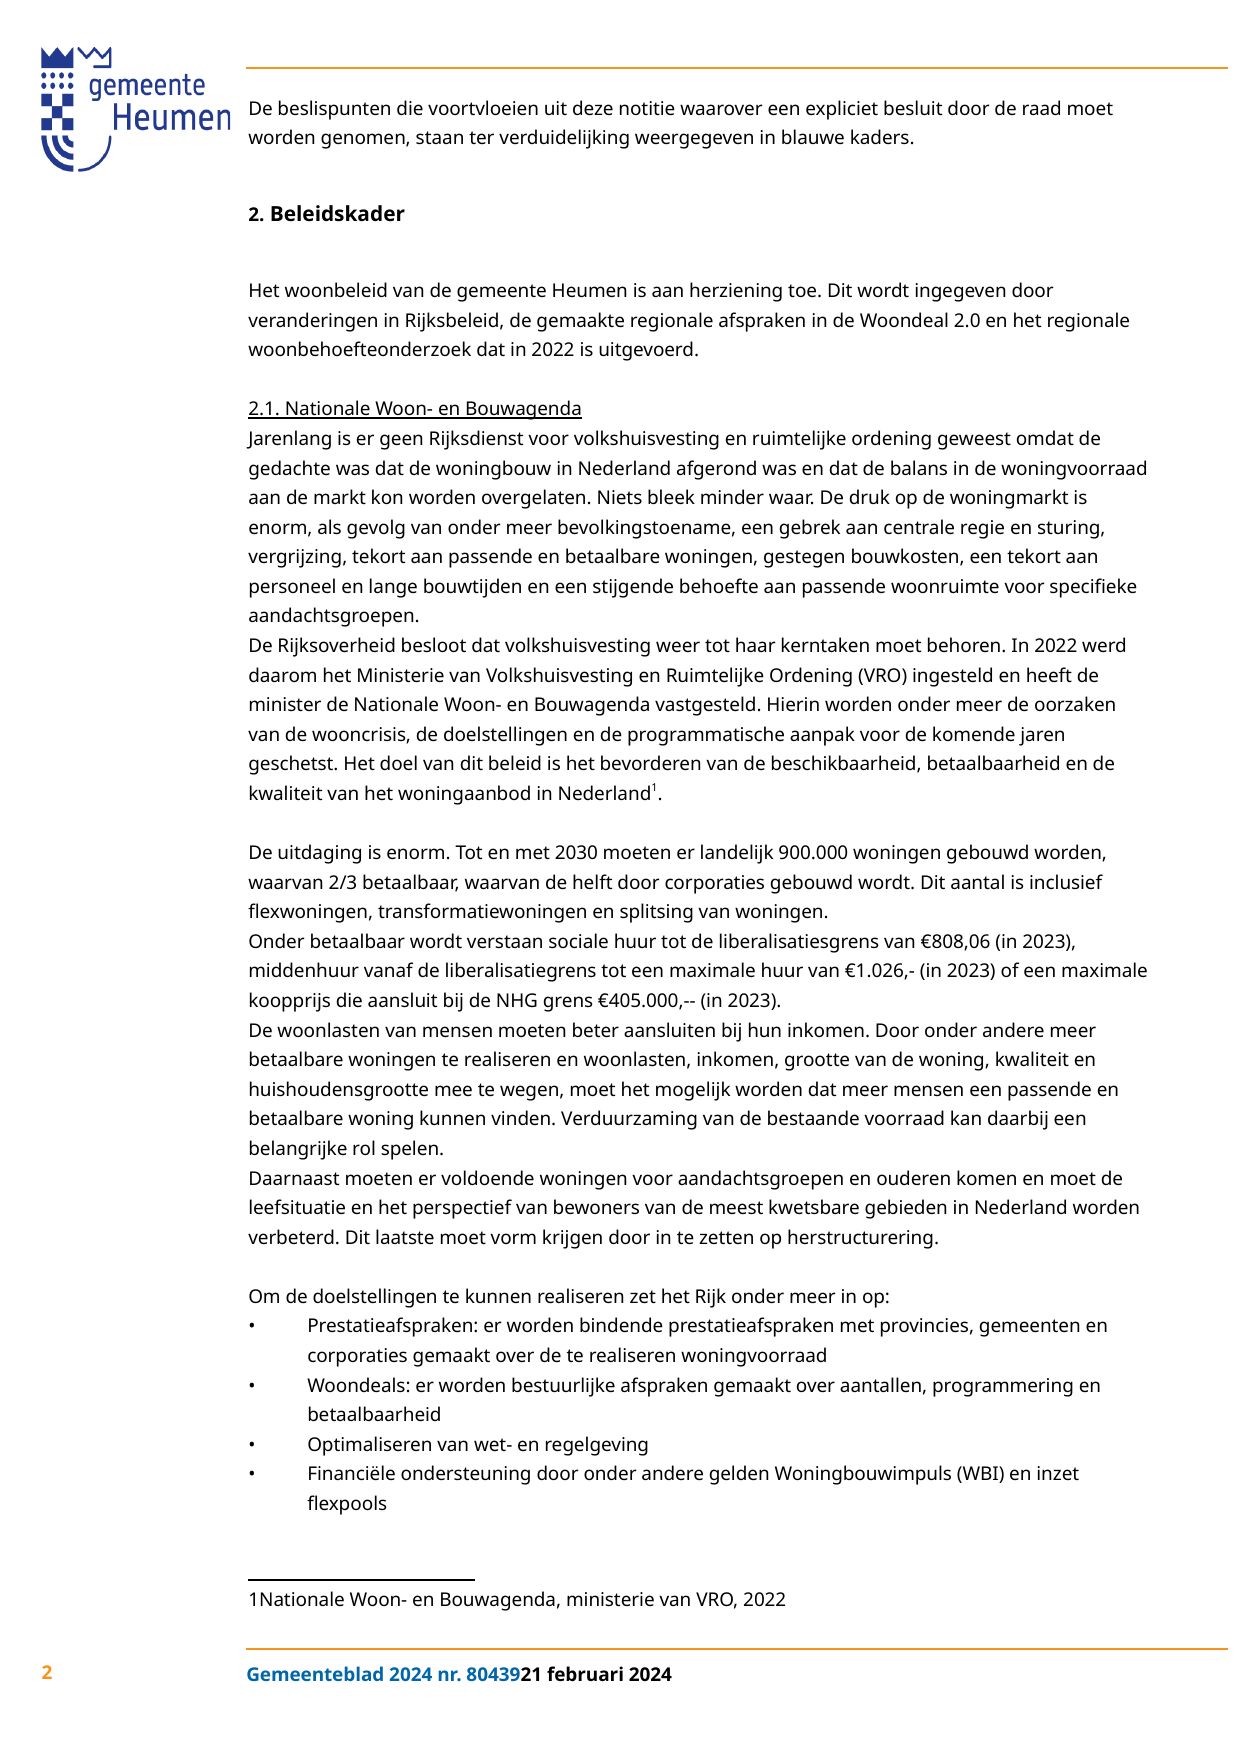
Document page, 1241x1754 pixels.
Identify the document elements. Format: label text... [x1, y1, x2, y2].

text De woonlasten van mensen moeten beter aansluiten bij hun inkomen. Door onder andere meer betaalbare woningen te realiseren en woonlasten, inkomen, grootte van de woning, kwaliteit en huishoudensgrootte mee te wegen, moet het mogelijk worden dat meer mensen een passende en betaalbare woning kunnen vinden. Verduurzaming van de bestaande voorraad kan daarbij een belangrijke rol spelen. [248, 1017, 1152, 1161]
list Prestatieafspraken: er worden bindende prestatieafspraken met provincies, gemeenten en corporaties gemaakt over de te realiseren woningvoorraad [248, 1313, 1152, 1368]
text Het woonbeleid van de gemeente Heumen is aan herziening toe. Dit wordt ingegeven door veranderingen in Rijksbeleid, de gemaakte regionale afspraken in de Woondeal 2.0 en het regionale woonbehoefteonderzoek dat in 2022 is uitgevoerd. [248, 277, 1152, 362]
picture [41, 47, 231, 172]
text De Rijksoverheid besloot dat volkshuisvesting weer tot haar kerntaken moet behoren. In 2022 werd daarom het Ministerie van Volkshuisvesting en Ruimtelijke Ordening (VRO) ingesteld en heeft de minister de Nationale Woon- en Bouwagenda vastgesteld. Hierin worden onder meer de oorzaken van de wooncrisis, de doelstellingen en de programmatische aanpak voor de komende jaren geschetst. Het doel van dit beleid is het bevorderen van de beschikbaarheid, betaalbaarheid en de kwaliteit van het woningaanbod in Nederland. [248, 632, 1152, 806]
text Jarenlang is er geen Rijksdienst voor volkshuisvesting en ruimtelijke ordening geweest omdat de gedachte was dat de woningbouw in Nederland afgerond was en dat de balans in de woningvoorraad aan de markt kon worden overgelaten. Niets bleek minder waar. De druk op de woningmarkt is enorm, als gevolg van onder meer bevolkingstoename, een gebrek aan centrale regie en sturing, vergrijzing, tekort aan passende en betaalbare woningen, gestegen bouwkosten, een tekort aan personeel en lange bouwtijden en een stijgende behoefte aan passende woonruimte voor specifieke aandachtsgroepen. [248, 425, 1152, 628]
list Optimaliseren van wet- en regelgeving [248, 1431, 1152, 1457]
text Onder betaalbaar wordt verstaan sociale huur tot de liberalisatiesgrens van €808,06 (in 2023), middenhuur vanaf de liberalisatiegrens tot een maximale huur van €1.026,- (in 2023) of een maximale koopprijs die aansluit bij de NHG grens €405.000,-- (in 2023). [248, 928, 1152, 1013]
list Financiële ondersteuning door onder andere gelden Woningbouwimpuls (WBI) en inzet flexpools [248, 1461, 1152, 1516]
text Daarnaast moeten er voldoende woningen voor aandachtsgroepen en ouderen komen en moet de leefsituatie en het perspectief van bewoners van de meest kwetsbare gebieden in Nederland worden verbeterd. Dit laatste moet vorm krijgen door in te zetten op herstructurering. [248, 1165, 1152, 1250]
text Om de doelstellingen te kunnen realiseren zet het Rijk onder meer in op: [248, 1283, 1152, 1309]
text Nationale Woon- en Bouwagenda, ministerie van VRO, 2022 [248, 1586, 1152, 1612]
list Woondeals: er worden bestuurlijke afspraken gemaakt over aantallen, programmering en betaalbaarheid [248, 1372, 1152, 1427]
text 2. Beleidskader [248, 199, 1152, 228]
text De uitdaging is enorm. Tot en met 2030 moeten er landelijk 900.000 woningen gebouwd worden, waarvan 2/3 betaalbaar, waarvan de helft door corporaties gebouwd wordt. Dit aantal is inclusief flexwoningen, transformatiewoningen en splitsing van woningen. [248, 839, 1152, 924]
text 2.1. Nationale Woon- en Bouwagenda [248, 396, 1152, 421]
text De beslispunten die voortvloeien uit deze notitie waarover een expliciet besluit door de raad moet worden genomen, staan ter verduidelijking weergegeven in blauwe kaders. [248, 95, 1152, 150]
